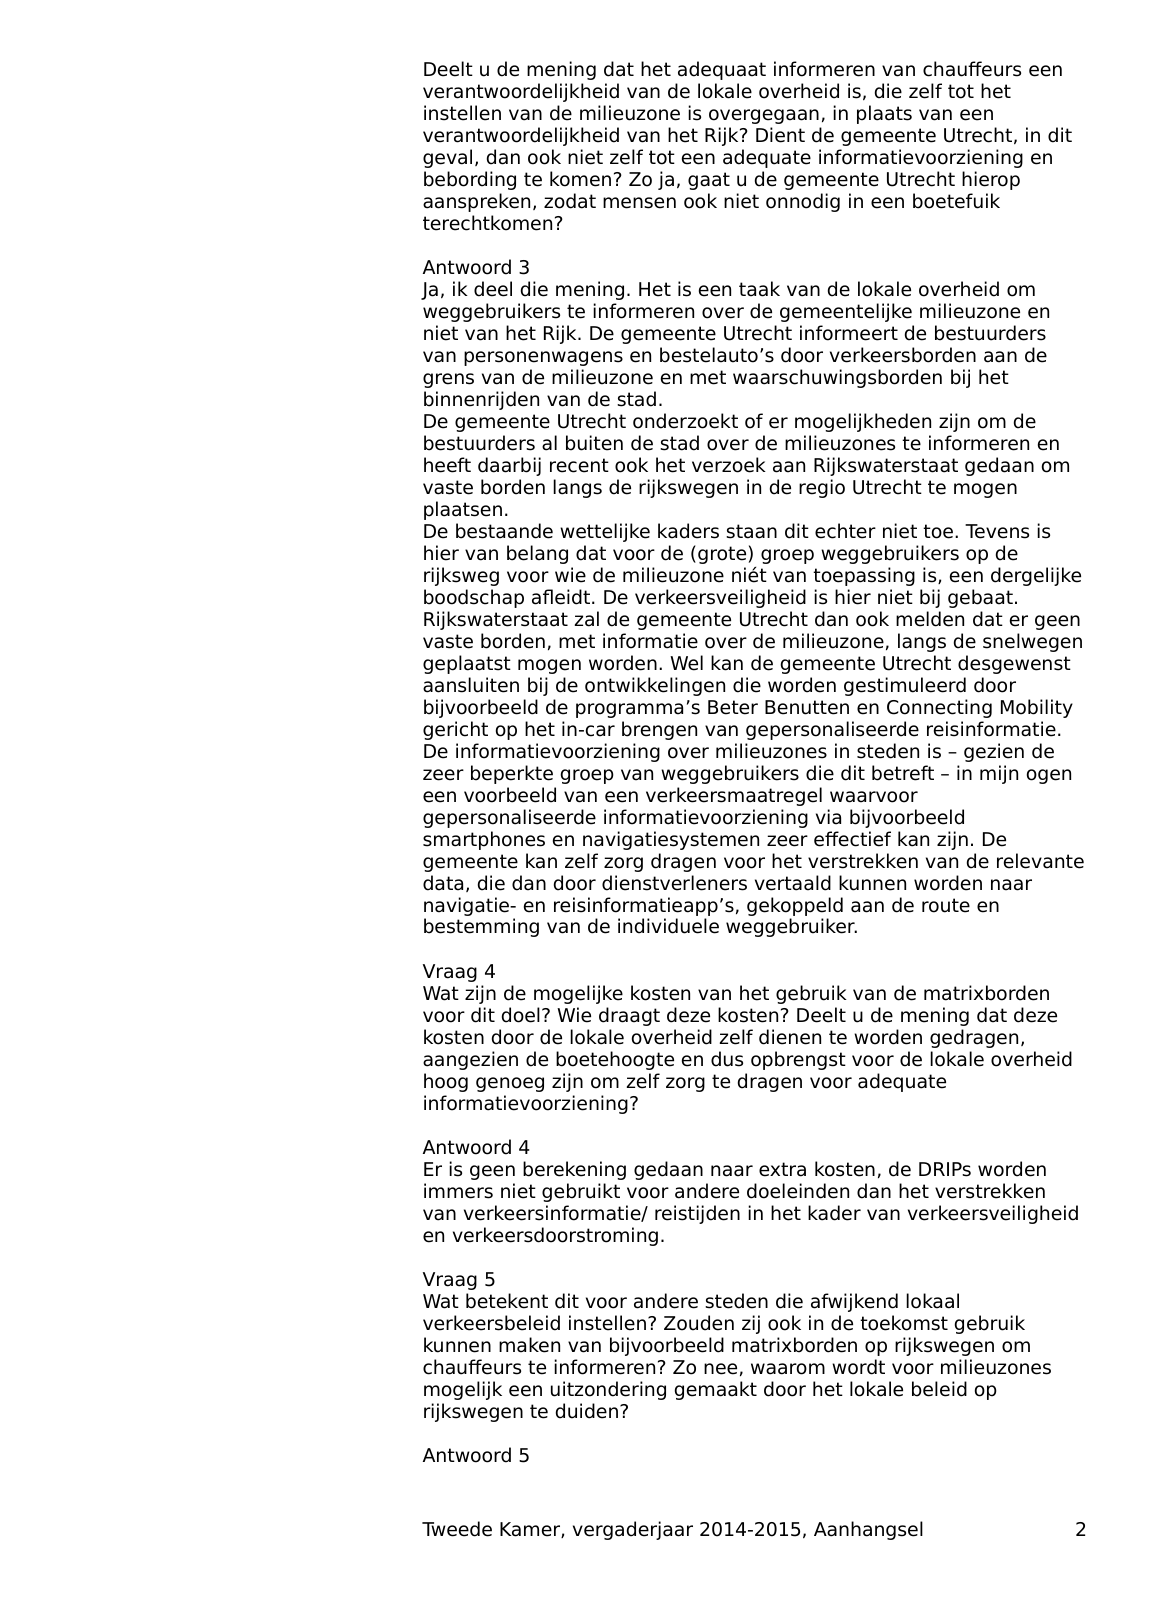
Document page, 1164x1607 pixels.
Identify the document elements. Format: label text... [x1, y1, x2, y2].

text Vraag 5 [422, 1269, 1087, 1291]
text Wat betekent dit voor andere steden die afwijkend lokaal verkeersbeleid instellen? Zouden zij ook in de toekomst gebruik kunnen maken van bijvoorbeeld matrixborden op rijkswegen om chauffeurs te informeren? Zo nee, waarom wordt voor milieuzones mogelijk een uitzondering gemaakt door het lokale beleid op rijkswegen te duiden? [422, 1291, 1087, 1423]
text Antwoord 3 [422, 257, 1087, 279]
text Wat zijn de mogelijke kosten van het gebruik van de matrixborden voor dit doel? Wie draagt deze kosten? Deelt u de mening dat deze kosten door de lokale overheid zelf dienen te worden gedragen, aangezien de boetehoogte en dus opbrengst voor de lokale overheid hoog genoeg zijn om zelf zorg te dragen voor adequate informatievoorziening? [422, 983, 1087, 1114]
text De bestaande wettelijke kaders staan dit echter niet toe. Tevens is hier van belang dat voor de (grote) groep weggebruikers op de rijksweg voor wie de milieuzone niét van toepassing is, een dergelijke boodschap afleidt. De verkeersveiligheid is hier niet bij gebaat. Rijkswaterstaat zal de gemeente Utrecht dan ook melden dat er geen vaste borden, met informatie over de milieuzone, langs de snelwegen geplaatst mogen worden. Wel kan de gemeente Utrecht desgewenst aansluiten bij de ontwikkelingen die worden gestimuleerd door bijvoorbeeld de programma’s Beter Benutten en Connecting Mobility gericht op het in-car brengen van gepersonaliseerde reisinformatie. De informatievoorziening over milieuzones in steden is – gezien de zeer beperkte groep van weggebruikers die dit betreft – in mijn ogen een voorbeeld van een verkeersmaatregel waarvoor gepersonaliseerde informatievoorziening via bijvoorbeeld smartphones en navigatiesystemen zeer effectief kan zijn. De gemeente kan zelf zorg dragen voor het verstrekken van de relevante data, die dan door dienstverleners vertaald kunnen worden naar navigatie- en reisinformatieapp’s, gekoppeld aan de route en bestemming van de individuele weggebruiker. [422, 521, 1087, 938]
text Antwoord 5 [422, 1445, 1087, 1467]
text Antwoord 4 [422, 1137, 1087, 1159]
text Ja, ik deel die mening. Het is een taak van de lokale overheid om weggebruikers te informeren over de gemeentelijke milieuzone en niet van het Rijk. De gemeente Utrecht informeert de bestuurders van personenwagens en bestelauto’s door verkeersborden aan de grens van de milieuzone en met waarschuwingsborden bij het binnenrijden van de stad. [422, 279, 1087, 411]
text De gemeente Utrecht onderzoekt of er mogelijkheden zijn om de bestuurders al buiten de stad over de milieuzones te informeren en heeft daarbij recent ook het verzoek aan Rijkswaterstaat gedaan om vaste borden langs de rijkswegen in de regio Utrecht te mogen plaatsen. [422, 411, 1087, 521]
text Er is geen berekening gedaan naar extra kosten, de DRIPs worden immers niet gebruikt voor andere doeleinden dan het verstrekken van verkeersinformatie/ reistijden in het kader van verkeersveiligheid en verkeersdoorstroming. [422, 1159, 1087, 1247]
text Deelt u de mening dat het adequaat informeren van chauffeurs een verantwoordelijkheid van de lokale overheid is, die zelf tot het instellen van de milieuzone is overgegaan, in plaats van een verantwoordelijkheid van het Rijk? Dient de gemeente Utrecht, in dit geval, dan ook niet zelf tot een adequate informatievoorziening en bebording te komen? Zo ja, gaat u de gemeente Utrecht hierop aanspreken, zodat mensen ook niet onnodig in een boetefuik terechtkomen? [422, 59, 1087, 235]
text Vraag 4 [422, 961, 1087, 983]
